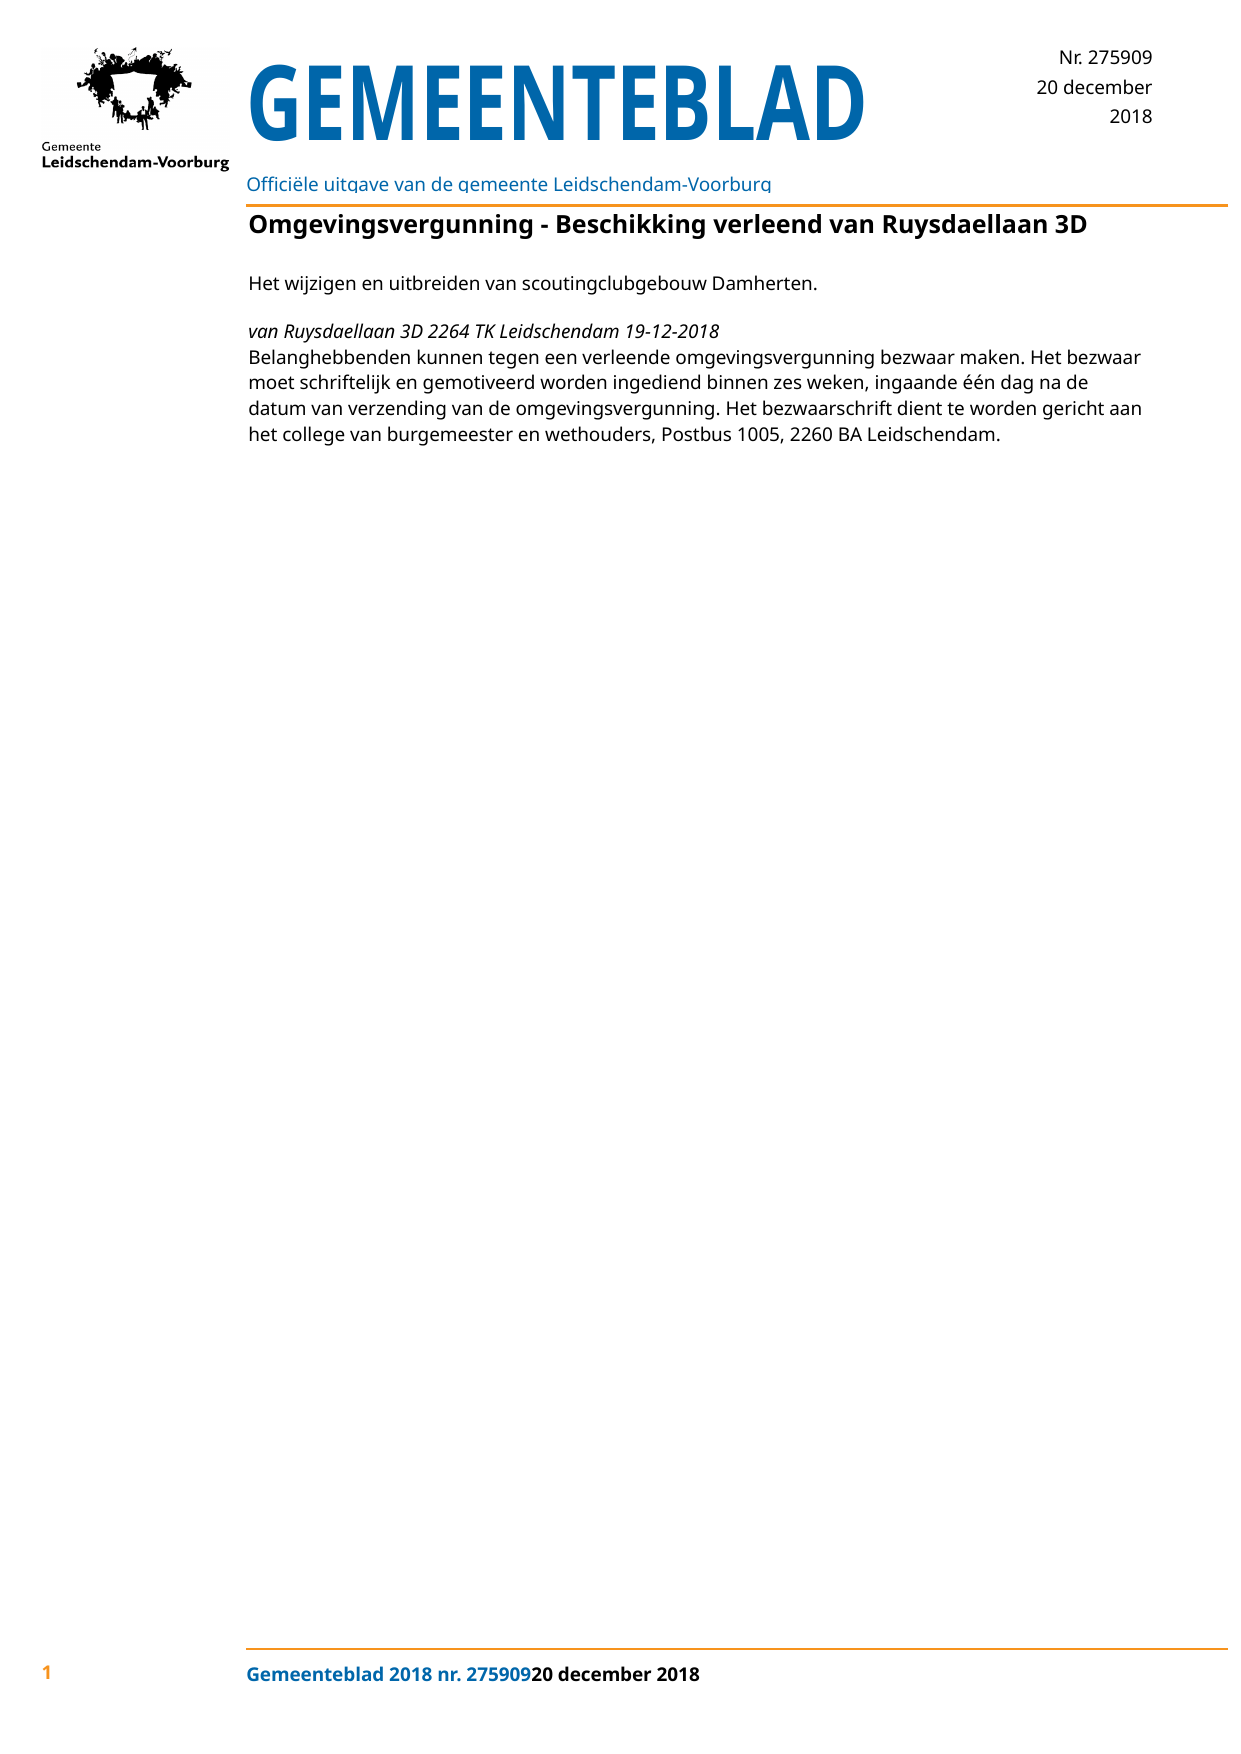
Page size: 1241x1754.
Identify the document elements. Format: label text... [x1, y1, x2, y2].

picture [41, 47, 231, 172]
text Belanghebbenden kunnen tegen een verleende omgevingsvergunning bezwaar maken. Het bezwaar moet schriftelijk en gemotiveerd worden ingediend binnen zes weken, ingaande één dag na de datum van verzending van de omgevingsvergunning. Het bezwaarschrift dient te worden gericht aan het college van burgemeester en wethouders, Postbus 1005, 2260 BA Leidschendam. [248, 344, 1152, 447]
text Het wijzigen en uitbreiden van scoutingclubgebouw Damherten. [248, 270, 1152, 296]
text van Ruysdaellaan 3D 2264 TK Leidschendam 19-12-2018 [248, 318, 1152, 344]
text Omgevingsvergunning - Beschikking verleend van Ruysdaellaan 3D [248, 207, 1152, 241]
